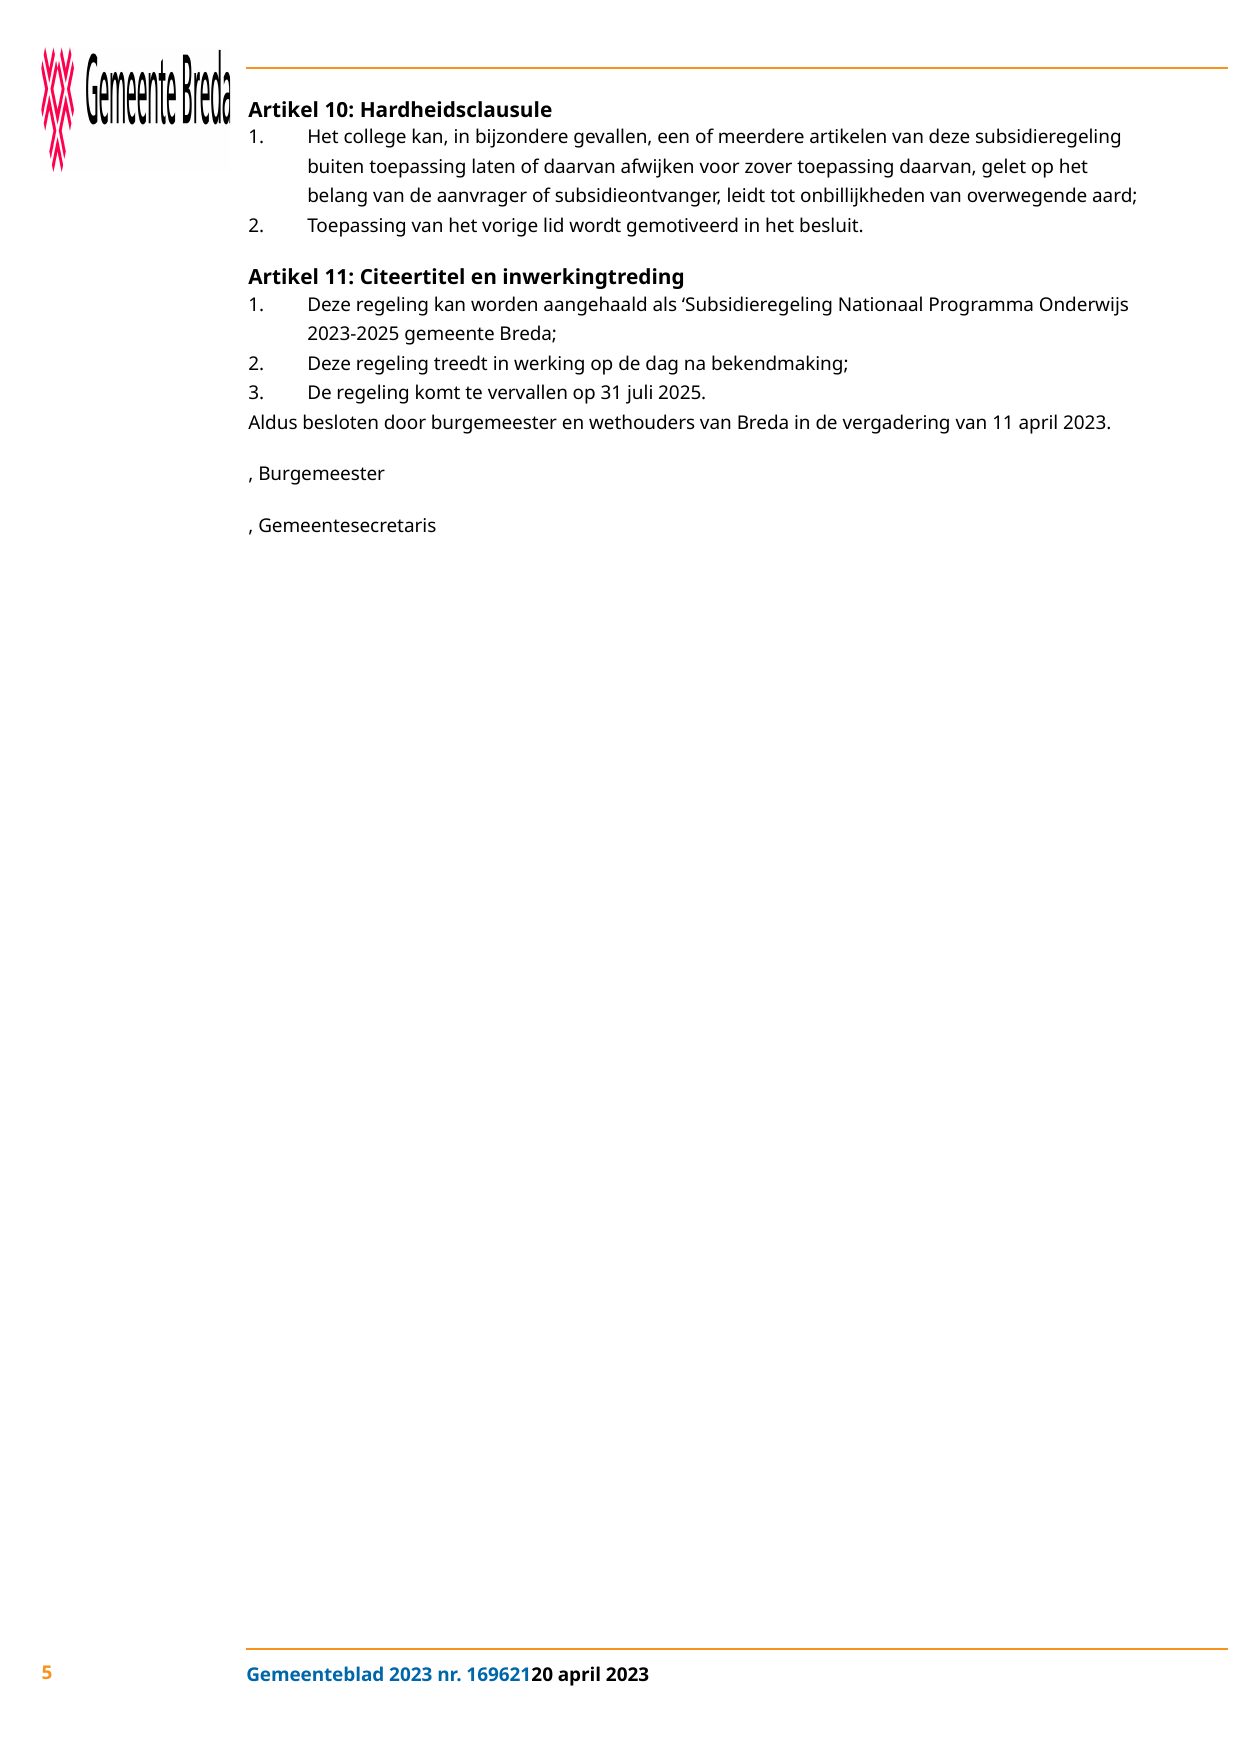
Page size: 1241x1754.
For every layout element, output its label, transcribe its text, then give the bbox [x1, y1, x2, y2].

list Deze regeling kan worden aangehaald als ‘Subsidieregeling Nationaal Programma Onderwijs 2023-2025 gemeente Breda; [248, 291, 1152, 346]
text , Gemeentesecretaris [248, 512, 1152, 538]
list De regeling komt te vervallen op 31 juli 2025. [248, 379, 1152, 405]
text Aldus besloten door burgemeester en wethouders van Breda in de vergadering van 11 april 2023. [248, 409, 1152, 435]
text , Burgemeester [248, 461, 1152, 486]
picture [41, 47, 231, 172]
text Artikel 11: Citeertitel en inwerkingtreding [248, 262, 1152, 291]
list Het college kan, in bijzondere gevallen, een of meerdere artikelen van deze subsidieregeling buiten toepassing laten of daarvan afwijken voor zover toepassing daarvan, gelet op het belang van de aanvrager of subsidieontvanger, leidt tot onbillijkheden van overwegende aard; [248, 123, 1152, 208]
list Deze regeling treedt in werking op de dag na bekendmaking; [248, 350, 1152, 376]
text Artikel 10: Hardheidsclausule [248, 95, 1152, 123]
list Toepassing van het vorige lid wordt gemotiveerd in het besluit. [248, 212, 1152, 238]
